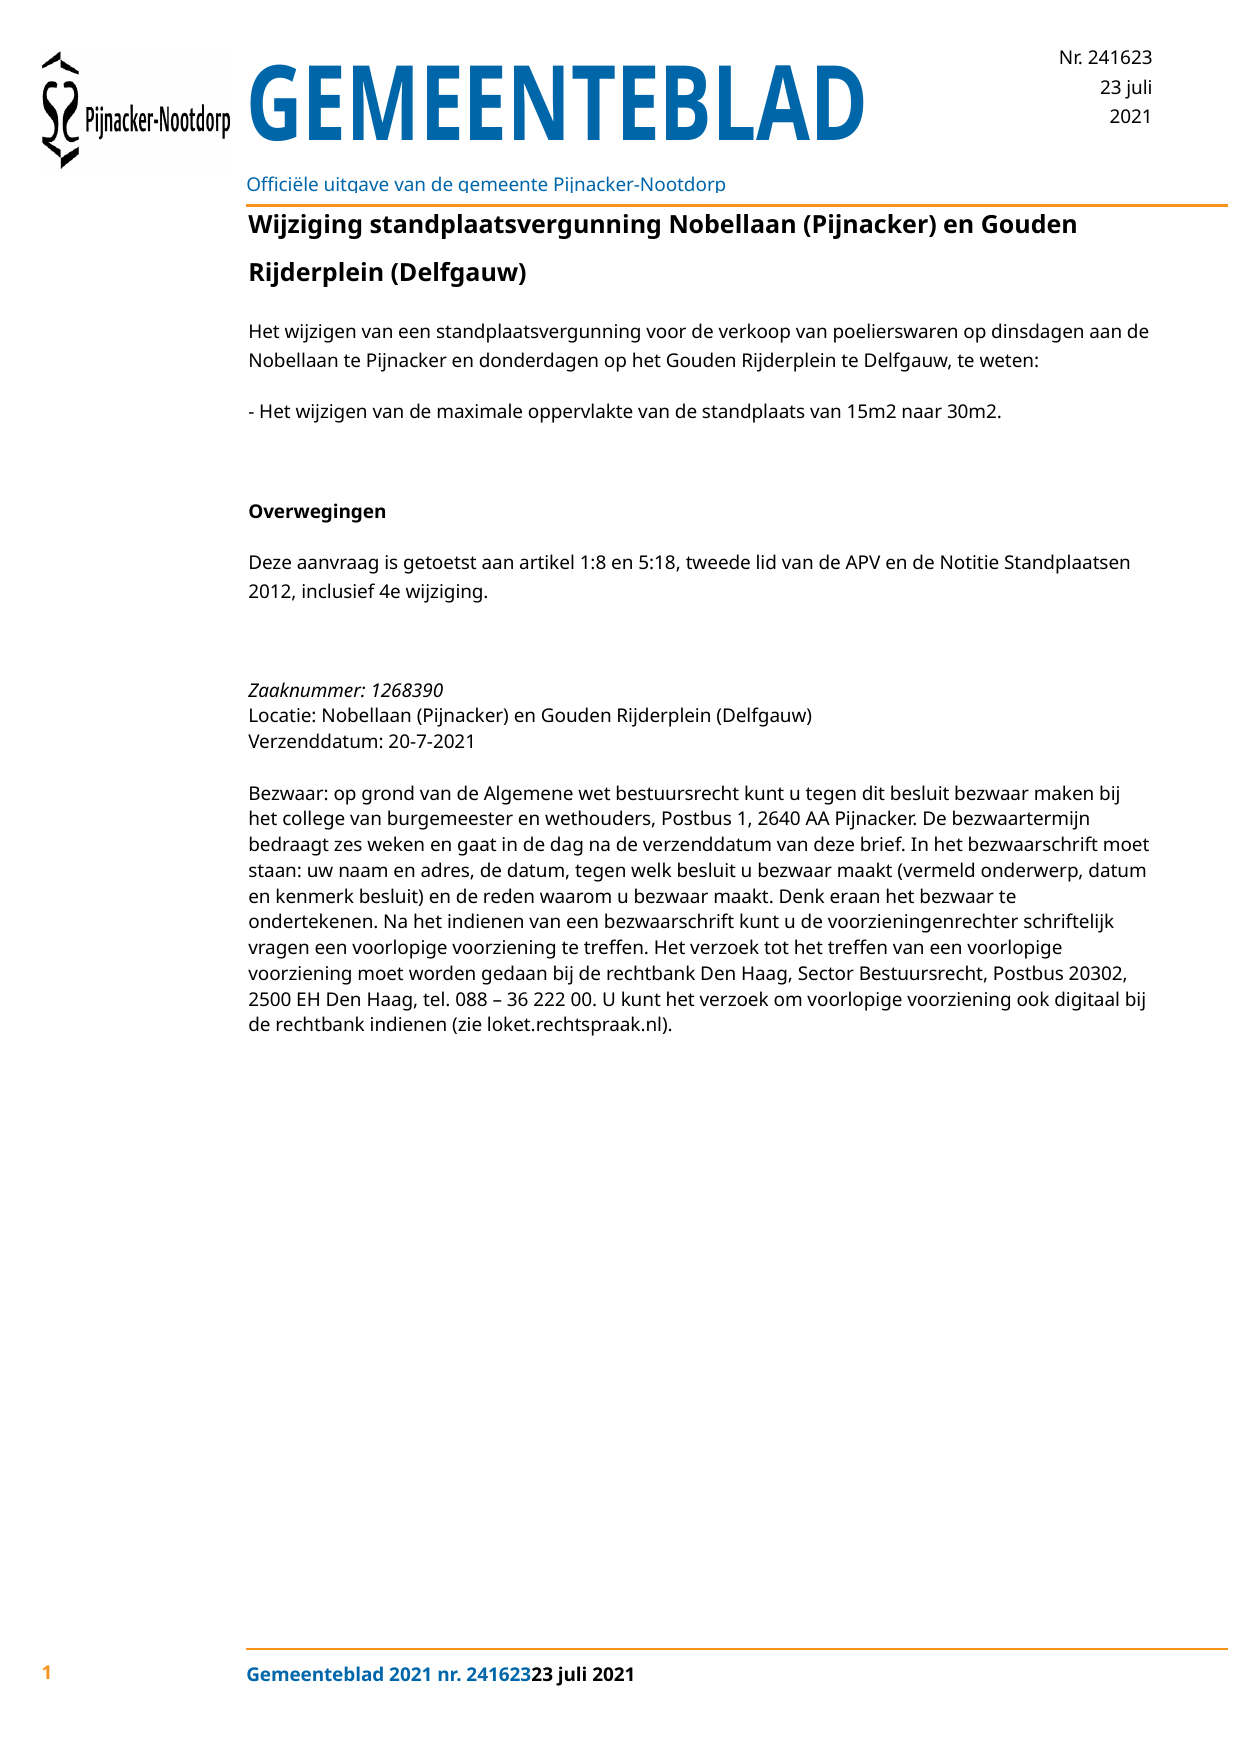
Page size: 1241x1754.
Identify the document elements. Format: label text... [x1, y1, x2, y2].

text Bezwaar: op grond van de Algemene wet bestuursrecht kunt u tegen dit besluit bezwaar maken bij het college van burgemeester en wethouders, Postbus 1, 2640 AA Pijnacker. De bezwaartermijn bedraagt zes weken en gaat in de dag na de verzenddatum van deze brief. In het bezwaarschrift moet staan: uw naam en adres, de datum, tegen welk besluit u bezwaar maakt (vermeld onderwerp, datum en kenmerk besluit) en de reden waarom u bezwaar maakt. Denk eraan het bezwaar te ondertekenen. Na het indienen van een bezwaarschrift kunt u de voorzieningenrechter schriftelijk vragen een voorlopige voorziening te treffen. Het verzoek tot het treffen van een voorlopige voorziening moet worden gedaan bij de rechtbank Den Haag, Sector Bestuursrecht, Postbus 20302, 2500 EH Den Haag, tel. 088 – 36 222 00. U kunt het verzoek om voorlopige voorziening ook digitaal bij de rechtbank indienen (zie loket.rechtspraak.nl). [248, 780, 1152, 1037]
text Locatie: Nobellaan (Pijnacker) en Gouden Rijderplein (Delfgauw) [248, 703, 1152, 728]
text Deze aanvraag is getoetst aan artikel 1:8 en 5:18, tweede lid van de APV en de Notitie Standplaatsen 2012, inclusief 4e wijziging. [248, 549, 1152, 604]
text Verzenddatum: 20-7-2021 [248, 728, 1152, 754]
text Wijziging standplaatsvergunning Nobellaan (Pijnacker) en Gouden Rijderplein (Delfgauw) [248, 207, 1152, 288]
text Overwegingen [248, 499, 1152, 524]
text - Het wijzigen van de maximale oppervlakte van de standplaats van 15m2 naar 30m2. [248, 398, 1152, 424]
text Het wijzigen van een standplaatsvergunning voor de verkoop van poelierswaren op dinsdagen aan de Nobellaan te Pijnacker en donderdagen op het Gouden Rijderplein te Delfgauw, te weten: [248, 318, 1152, 373]
picture [41, 47, 231, 172]
text Zaaknummer: 1268390 [248, 677, 1152, 703]
